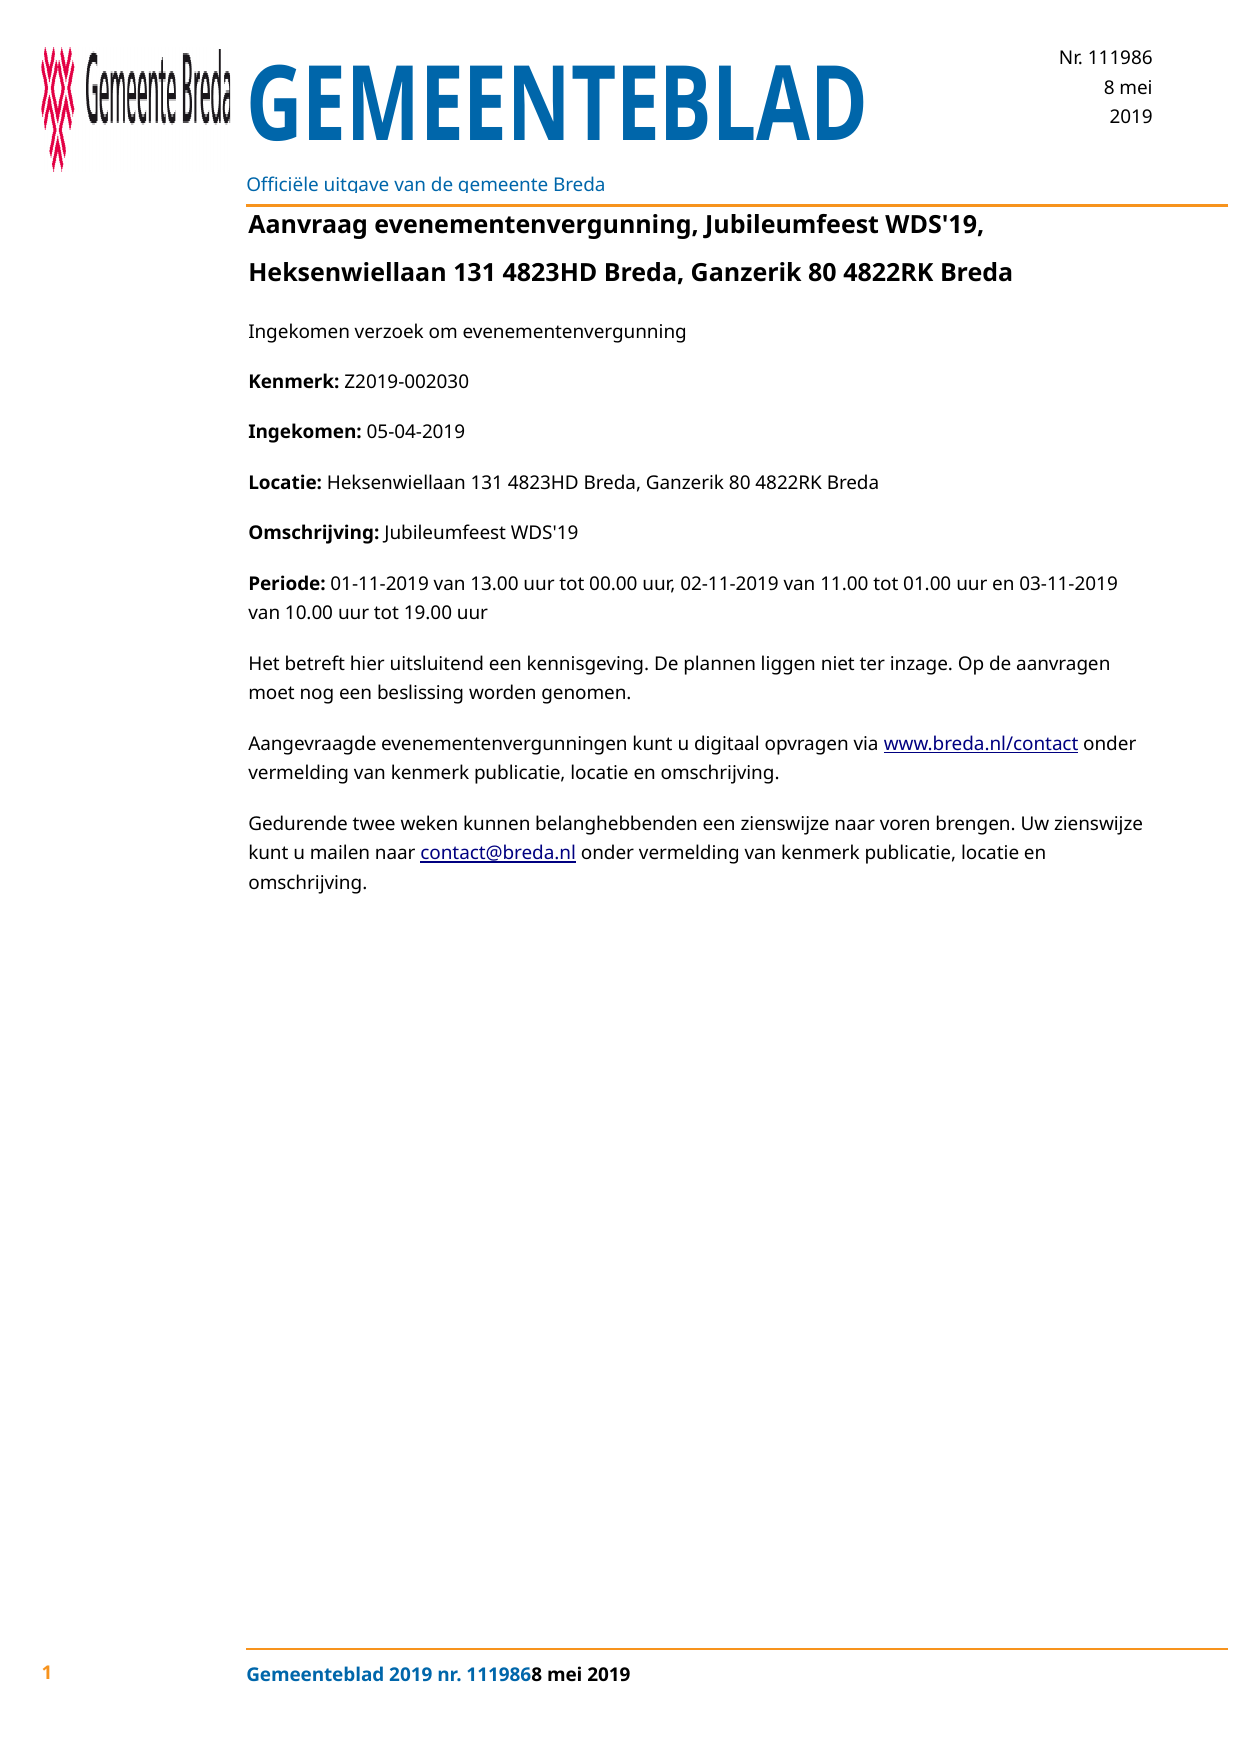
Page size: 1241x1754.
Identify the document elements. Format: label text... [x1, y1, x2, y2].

text Het betreft hier uitsluitend een kennisgeving. De plannen liggen niet ter inzage. Op de aanvragen moet nog een beslissing worden genomen. [248, 650, 1152, 705]
text Kenmerk: Z2019-002030 [248, 368, 1152, 394]
text Gedurende twee weken kunnen belanghebbenden een zienswijze naar voren brengen. Uw zienswijze kunt u mailen naar contact@breda.nl onder vermelding van kenmerk publicatie, locatie en omschrijving. [248, 810, 1152, 895]
text Locatie: Heksenwiellaan 131 4823HD Breda, Ganzerik 80 4822RK Breda [248, 469, 1152, 495]
text Periode: 01-11-2019 van 13.00 uur tot 00.00 uur, 02-11-2019 van 11.00 tot 01.00 uur en 03-11-2019 van 10.00 uur tot 19.00 uur [248, 570, 1152, 625]
text Aanvraag evenementenvergunning, Jubileumfeest WDS'19, Heksenwiellaan 131 4823HD Breda, Ganzerik 80 4822RK Breda [248, 207, 1152, 288]
text Omschrijving: Jubileumfeest WDS'19 [248, 519, 1152, 545]
picture [41, 47, 231, 172]
text Ingekomen verzoek om evenementenvergunning [248, 318, 1152, 344]
text Aangevraagde evenementenvergunningen kunt u digitaal opvragen via www.breda.nl/contact onder vermelding van kenmerk publicatie, locatie en omschrijving. [248, 730, 1152, 785]
text Ingekomen: 05-04-2019 [248, 419, 1152, 444]
